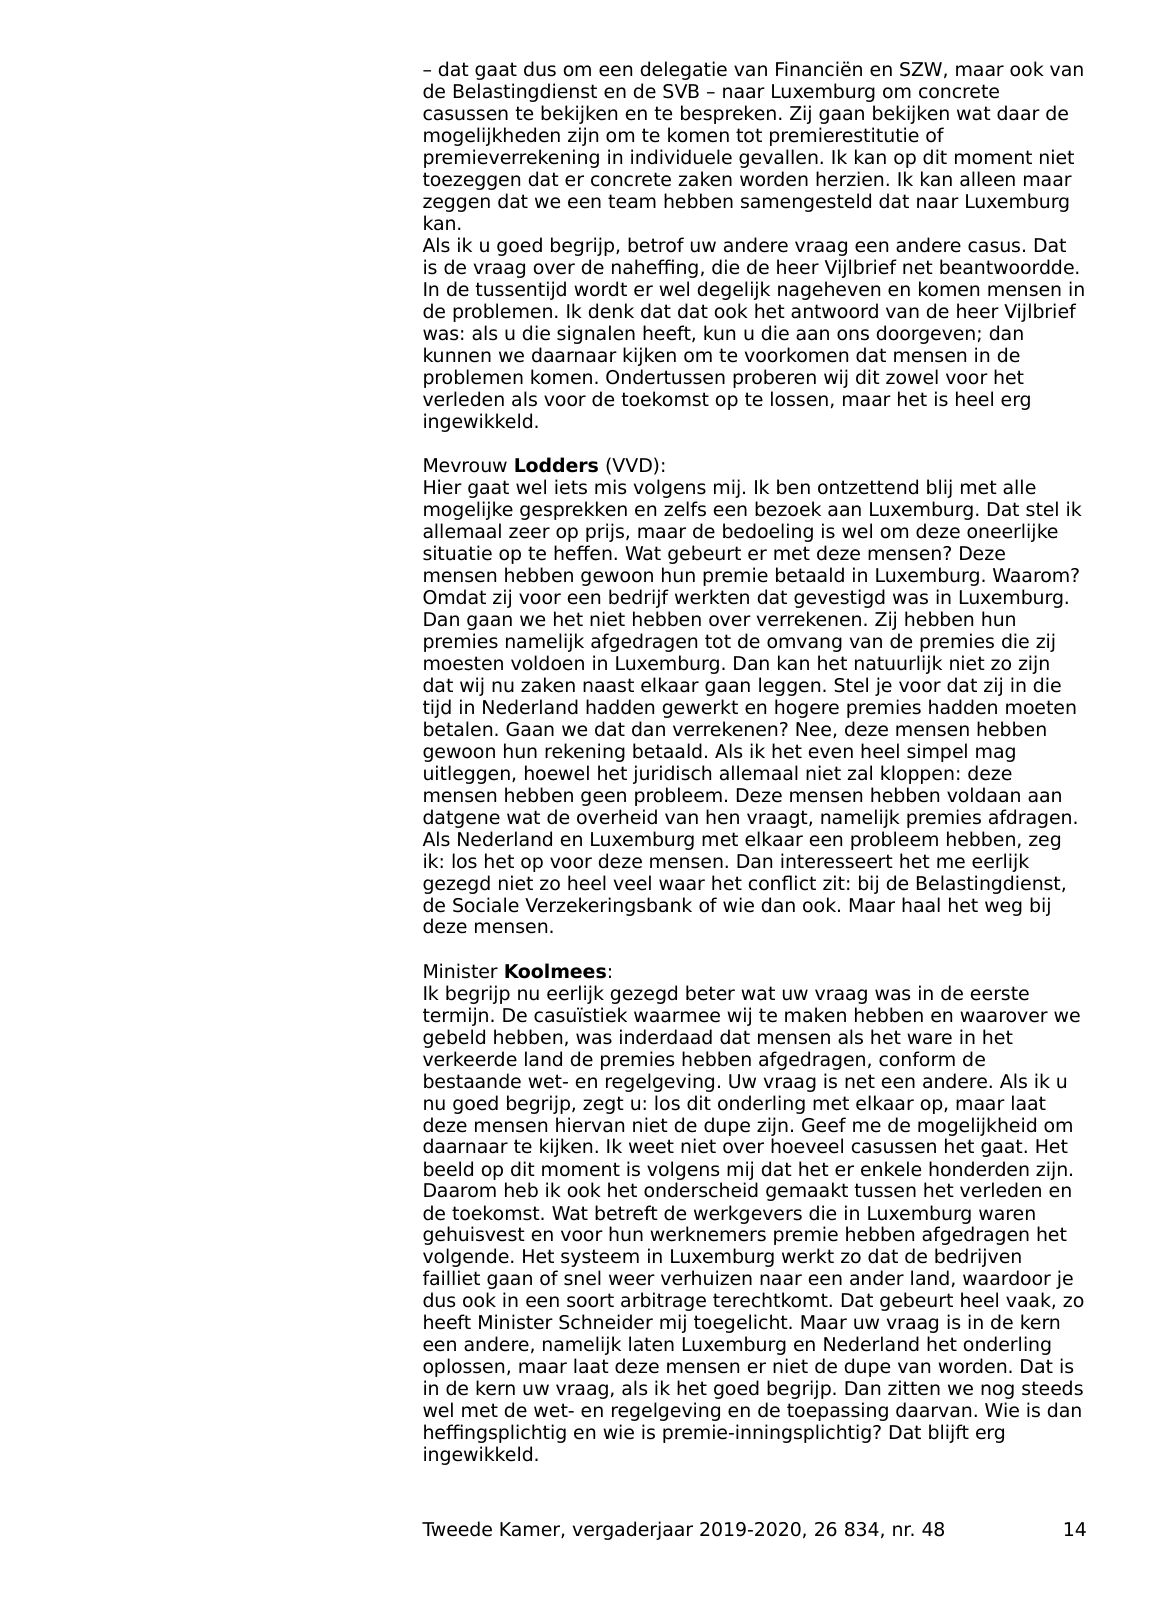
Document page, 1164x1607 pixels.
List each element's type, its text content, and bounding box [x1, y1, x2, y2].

text Ik begrijp nu eerlijk gezegd beter wat uw vraag was in de eerste termijn. De casuïstiek waarmee wij te maken hebben en waarover we gebeld hebben, was inderdaad dat mensen als het ware in het verkeerde land de premies hebben afgedragen, conform de bestaande wet- en regelgeving. Uw vraag is net een andere. Als ik u nu goed begrijp, zegt u: los dit onderling met elkaar op, maar laat deze mensen hiervan niet de dupe zijn. Geef me de mogelijkheid om daarnaar te kijken. Ik weet niet over hoeveel casussen het gaat. Het beeld op dit moment is volgens mij dat het er enkele honderden zijn. Daarom heb ik ook het onderscheid gemaakt tussen het verleden en de toekomst. Wat betreft de werkgevers die in Luxemburg waren gehuisvest en voor hun werknemers premie hebben afgedragen het volgende. Het systeem in Luxemburg werkt zo dat de bedrijven failliet gaan of snel weer verhuizen naar een ander land, waardoor je dus ook in een soort arbitrage terechtkomt. Dat gebeurt heel vaak, zo heeft Minister Schneider mij toegelicht. Maar uw vraag is in de kern een andere, namelijk laten Luxemburg en Nederland het onderling oplossen, maar laat deze mensen er niet de dupe van worden. Dat is in de kern uw vraag, als ik het goed begrijp. Dan zitten we nog steeds wel met de wet- en regelgeving en de toepassing daarvan. Wie is dan heffingsplichtig en wie is premie-inningsplichtig? Dat blijft erg ingewikkeld. [422, 983, 1087, 1466]
text Mevrouw Lodders (VVD): [422, 455, 1087, 477]
text Hier gaat wel iets mis volgens mij. Ik ben ontzettend blij met alle mogelijke gesprekken en zelfs een bezoek aan Luxemburg. Dat stel ik allemaal zeer op prijs, maar de bedoeling is wel om deze oneerlijke situatie op te heffen. Wat gebeurt er met deze mensen? Deze mensen hebben gewoon hun premie betaald in Luxemburg. Waarom? Omdat zij voor een bedrijf werkten dat gevestigd was in Luxemburg. Dan gaan we het niet hebben over verrekenen. Zij hebben hun premies namelijk afgedragen tot de omvang van de premies die zij moesten voldoen in Luxemburg. Dan kan het natuurlijk niet zo zijn dat wij nu zaken naast elkaar gaan leggen. Stel je voor dat zij in die tijd in Nederland hadden gewerkt en hogere premies hadden moeten betalen. Gaan we dat dan verrekenen? Nee, deze mensen hebben gewoon hun rekening betaald. Als ik het even heel simpel mag uitleggen, hoewel het juridisch allemaal niet zal kloppen: deze mensen hebben geen probleem. Deze mensen hebben voldaan aan datgene wat de overheid van hen vraagt, namelijk premies afdragen. Als Nederland en Luxemburg met elkaar een probleem hebben, zeg ik: los het op voor deze mensen. Dan interesseert het me eerlijk gezegd niet zo heel veel waar het conflict zit: bij de Belastingdienst, de Sociale Verzekeringsbank of wie dan ook. Maar haal het weg bij deze mensen. [422, 477, 1087, 938]
text Als ik u goed begrijp, betrof uw andere vraag een andere casus. Dat is de vraag over de naheffing, die de heer Vijlbrief net beantwoordde. In de tussentijd wordt er wel degelijk nageheven en komen mensen in de problemen. Ik denk dat dat ook het antwoord van de heer Vijlbrief was: als u die signalen heeft, kun u die aan ons doorgeven; dan kunnen we daarnaar kijken om te voorkomen dat mensen in de problemen komen. Ondertussen proberen wij dit zowel voor het verleden als voor de toekomst op te lossen, maar het is heel erg ingewikkeld. [422, 235, 1087, 433]
text Minister Koolmees: [422, 961, 1087, 983]
text – dat gaat dus om een delegatie van Financiën en SZW, maar ook van de Belastingdienst en de SVB – naar Luxemburg om concrete casussen te bekijken en te bespreken. Zij gaan bekijken wat daar de mogelijkheden zijn om te komen tot premierestitutie of premieverrekening in individuele gevallen. Ik kan op dit moment niet toezeggen dat er concrete zaken worden herzien. Ik kan alleen maar zeggen dat we een team hebben samengesteld dat naar Luxemburg kan. [422, 59, 1087, 235]
